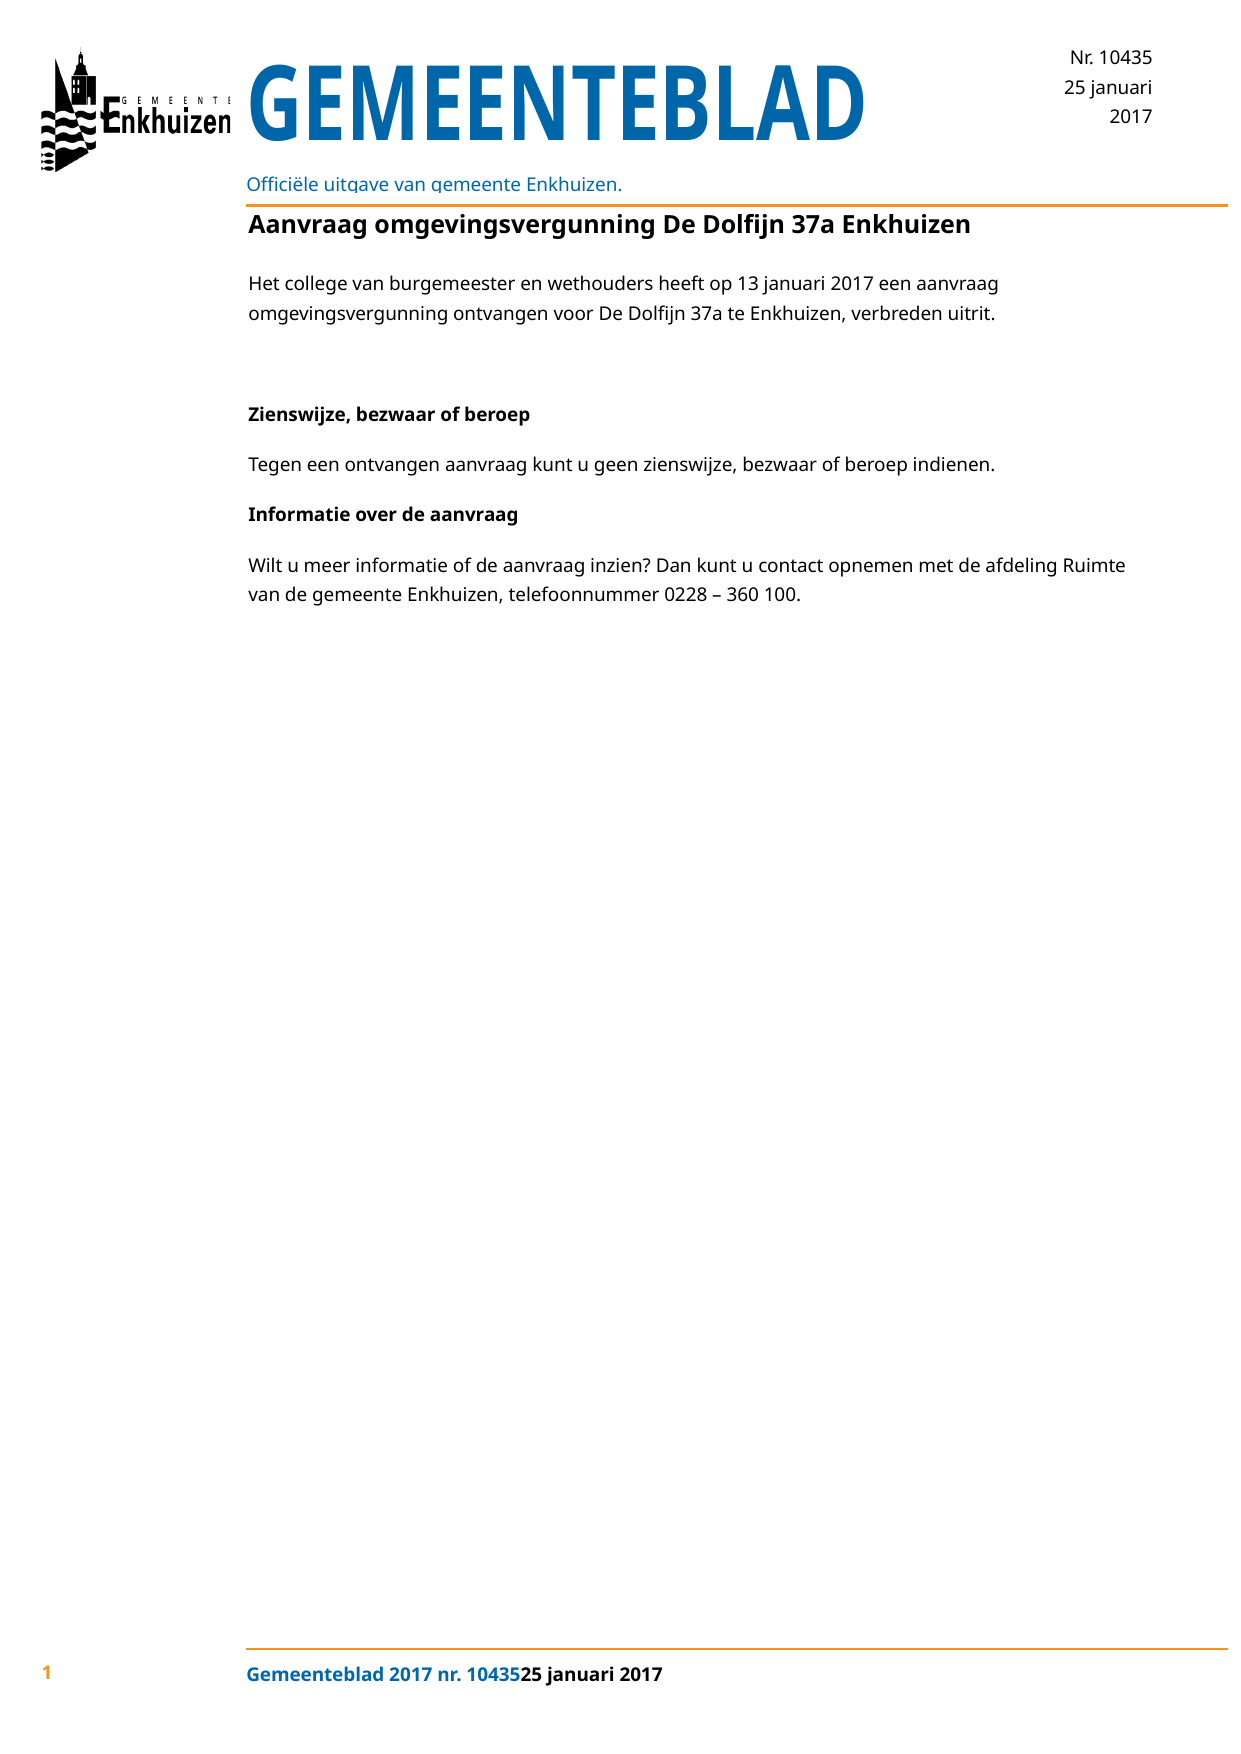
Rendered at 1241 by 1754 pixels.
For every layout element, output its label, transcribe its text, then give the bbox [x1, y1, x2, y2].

text Wilt u meer informatie of de aanvraag inzien? Dan kunt u contact opnemen met de afdeling Ruimte van de gemeente Enkhuizen, telefoonnummer 0228 – 360 100. [248, 552, 1152, 607]
text Informatie over de aanvraag [248, 502, 1152, 527]
text Zienswijze, bezwaar of beroep [248, 401, 1152, 426]
text Tegen een ontvangen aanvraag kunt u geen zienswijze, bezwaar of beroep indienen. [248, 451, 1152, 477]
text Het college van burgemeester en wethouders heeft op 13 januari 2017 een aanvraag omgevingsvergunning ontvangen voor De Dolfijn 37a te Enkhuizen, verbreden uitrit. [248, 270, 1152, 326]
picture [41, 47, 231, 172]
text Aanvraag omgevingsvergunning De Dolfijn 37a Enkhuizen [248, 207, 1152, 241]
